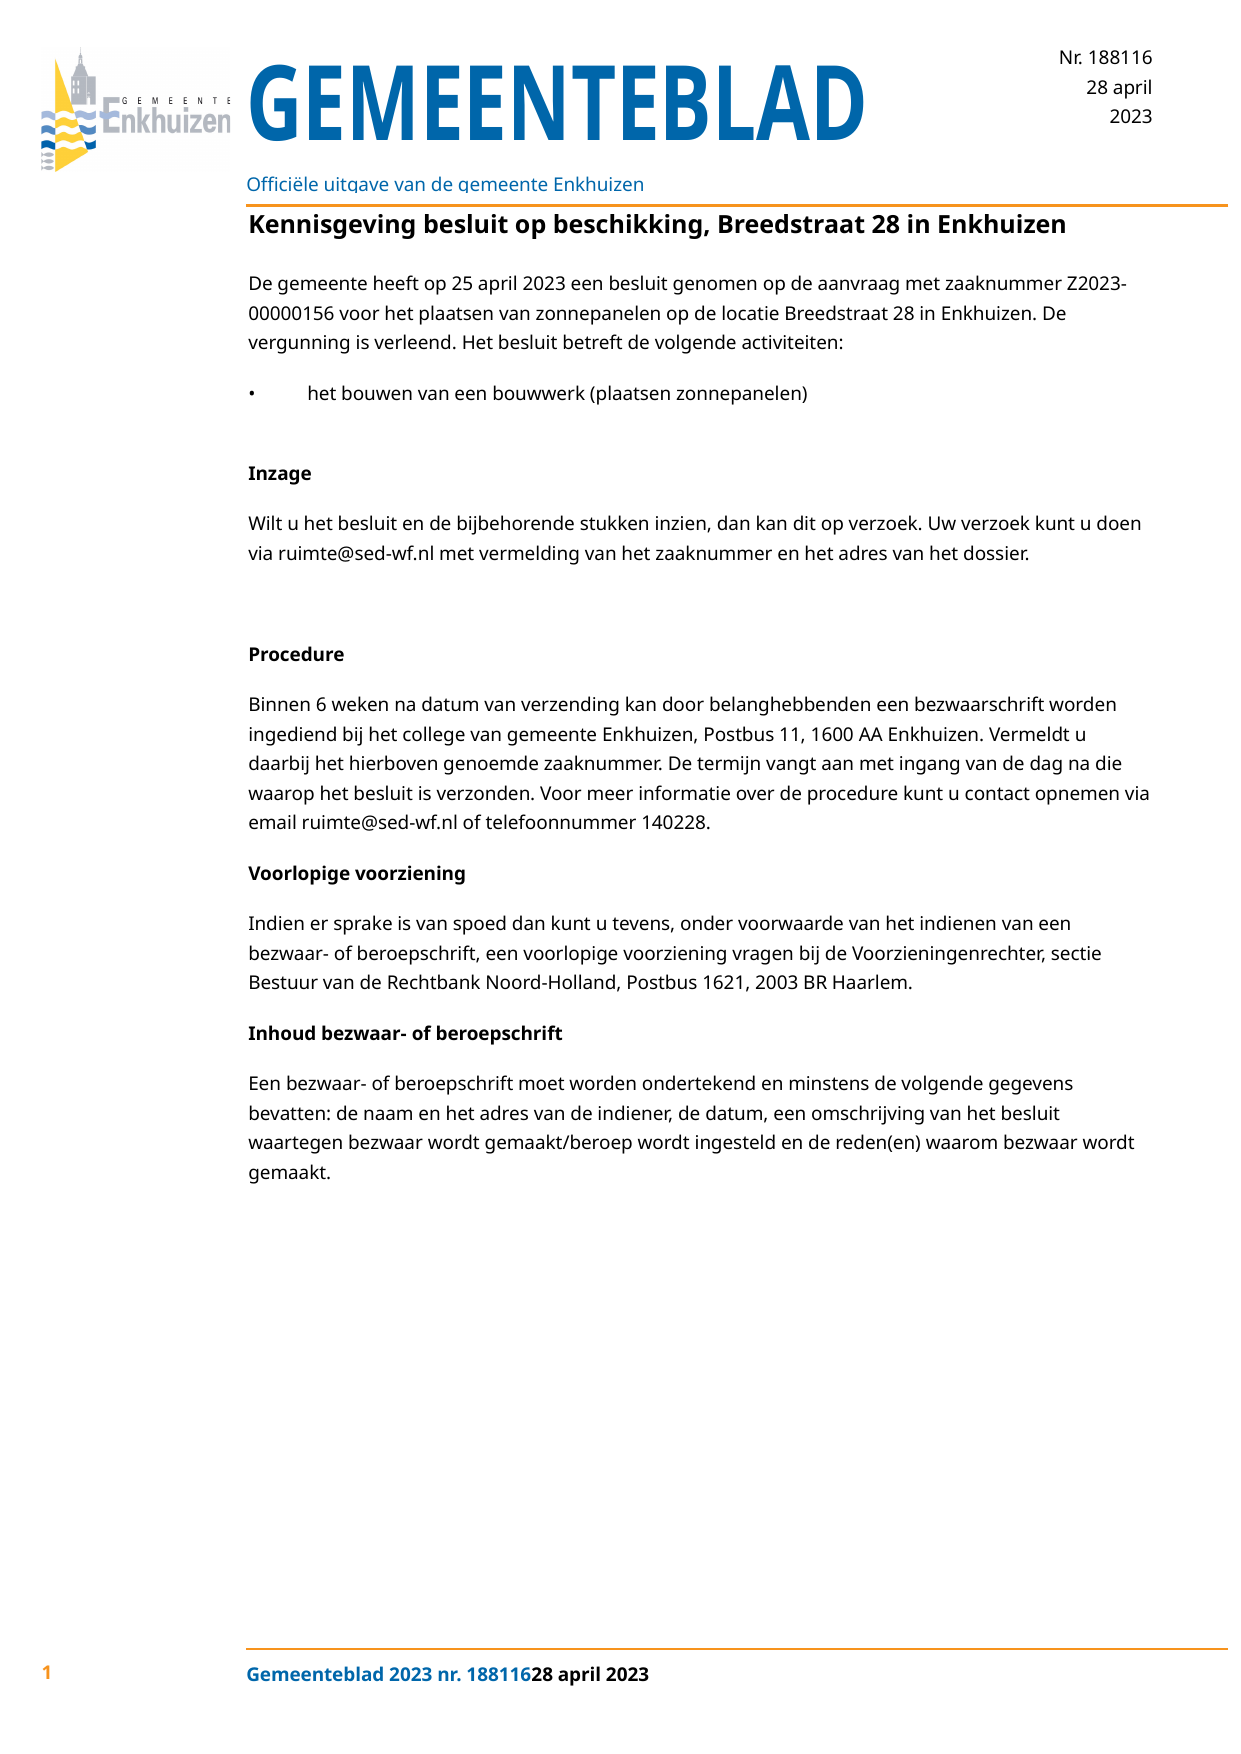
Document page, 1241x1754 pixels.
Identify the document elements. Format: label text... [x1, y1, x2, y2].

text Wilt u het besluit en de bijbehorende stukken inzien, dan kan dit op verzoek. Uw verzoek kunt u doen via ruimte@sed-wf.nl met vermelding van het zaaknummer en het adres van het dossier. [248, 510, 1152, 566]
text Kennisgeving besluit op beschikking, Breedstraat 28 in Enkhuizen [248, 207, 1152, 241]
text Inzage [248, 460, 1152, 486]
text Inhoud bezwaar- of beroepschrift [248, 1020, 1152, 1046]
list het bouwen van een bouwwerk (plaatsen zonnepanelen) [248, 380, 1152, 406]
text Procedure [248, 641, 1152, 666]
text De gemeente heeft op 25 april 2023 een besluit genomen op de aanvraag met zaaknummer Z2023-00000156 voor het plaatsen van zonnepanelen op de locatie Breedstraat 28 in Enkhuizen. De vergunning is verleend. Het besluit betreft de volgende activiteiten: [248, 270, 1152, 355]
text Een bezwaar- of beroepschrift moet worden ondertekend en minstens de volgende gegevens bevatten: de naam en het adres van de indiener, de datum, een omschrijving van het besluit waartegen bezwaar wordt gemaakt/beroep wordt ingesteld en de reden(en) waarom bezwaar wordt gemaakt. [248, 1070, 1152, 1185]
text Binnen 6 weken na datum van verzending kan door belanghebbenden een bezwaarschrift worden ingediend bij het college van gemeente Enkhuizen, Postbus 11, 1600 AA Enkhuizen. Vermeldt u daarbij het hierboven genoemde zaaknummer. De termijn vangt aan met ingang van de dag na die waarop het besluit is verzonden. Voor meer informatie over de procedure kunt u contact opnemen via email ruimte@sed-wf.nl of telefoonnummer 140228. [248, 691, 1152, 835]
text Indien er sprake is van spoed dan kunt u tevens, onder voorwaarde van het indienen van een bezwaar- of beroepschrift, een voorlopige voorziening vragen bij de Voorzieningenrechter, sectie Bestuur van de Rechtbank Noord-Holland, Postbus 1621, 2003 BR Haarlem. [248, 910, 1152, 995]
picture [41, 47, 231, 172]
text Voorlopige voorziening [248, 860, 1152, 886]
